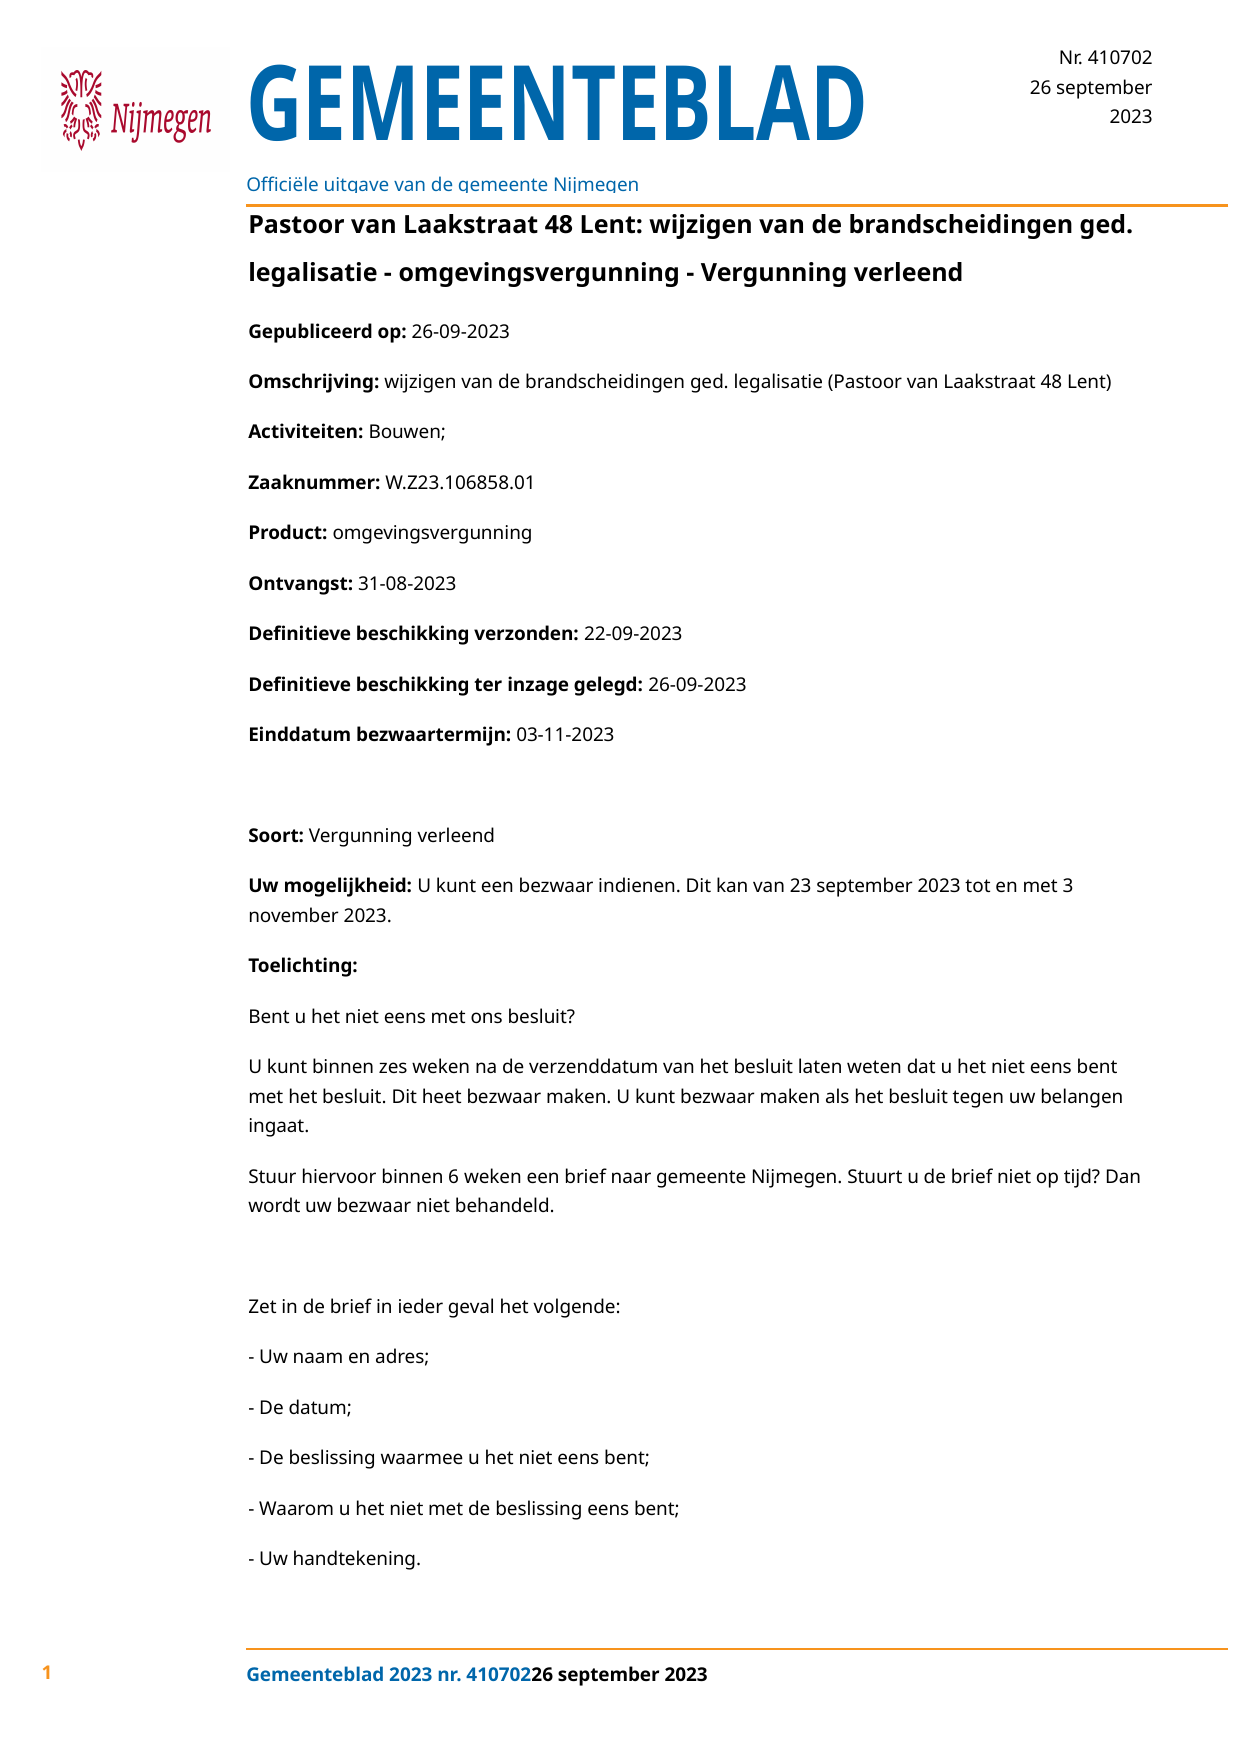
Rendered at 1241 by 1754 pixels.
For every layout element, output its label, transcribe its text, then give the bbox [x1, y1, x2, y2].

text - Uw naam en adres; [248, 1344, 1152, 1369]
text Einddatum bezwaartermijn: 03-11-2023 [248, 721, 1152, 747]
text Pastoor van Laakstraat 48 Lent: wijzigen van de brandscheidingen ged. legalisatie - omgevingsvergunning - Vergunning verleend [248, 207, 1152, 288]
text Ontvangst: 31-08-2023 [248, 570, 1152, 596]
text Zet in de brief in ieder geval het volgende: [248, 1293, 1152, 1319]
text Zaaknummer: W.Z23.106858.01 [248, 469, 1152, 495]
text Definitieve beschikking verzonden: 22-09-2023 [248, 620, 1152, 646]
text U kunt binnen zes weken na de verzenddatum van het besluit laten weten dat u het niet eens bent met het besluit. Dit heet bezwaar maken. U kunt bezwaar maken als het besluit tegen uw belangen ingaat. [248, 1053, 1152, 1138]
text - Waarom u het niet met de beslissing eens bent; [248, 1495, 1152, 1521]
text - De datum; [248, 1394, 1152, 1420]
text Definitieve beschikking ter inzage gelegd: 26-09-2023 [248, 671, 1152, 697]
text Toelichting: [248, 952, 1152, 978]
text Activiteiten: Bouwen; [248, 419, 1152, 444]
text Bent u het niet eens met ons besluit? [248, 1003, 1152, 1029]
text - Uw handtekening. [248, 1545, 1152, 1571]
text Product: omgevingsvergunning [248, 519, 1152, 545]
text Stuur hiervoor binnen 6 weken een brief naar gemeente Nijmegen. Stuurt u de brief niet op tijd? Dan wordt uw bezwaar niet behandeld. [248, 1163, 1152, 1218]
text - De beslissing waarmee u het niet eens bent; [248, 1444, 1152, 1470]
text Uw mogelijkheid: U kunt een bezwaar indienen. Dit kan van 23 september 2023 tot en met 3 november 2023. [248, 872, 1152, 928]
text Gepubliceerd op: 26-09-2023 [248, 318, 1152, 344]
text Soort: Vergunning verleend [248, 822, 1152, 848]
picture [41, 47, 231, 172]
text Omschrijving: wijzigen van de brandscheidingen ged. legalisatie (Pastoor van Laakstraat 48 Lent) [248, 368, 1152, 394]
